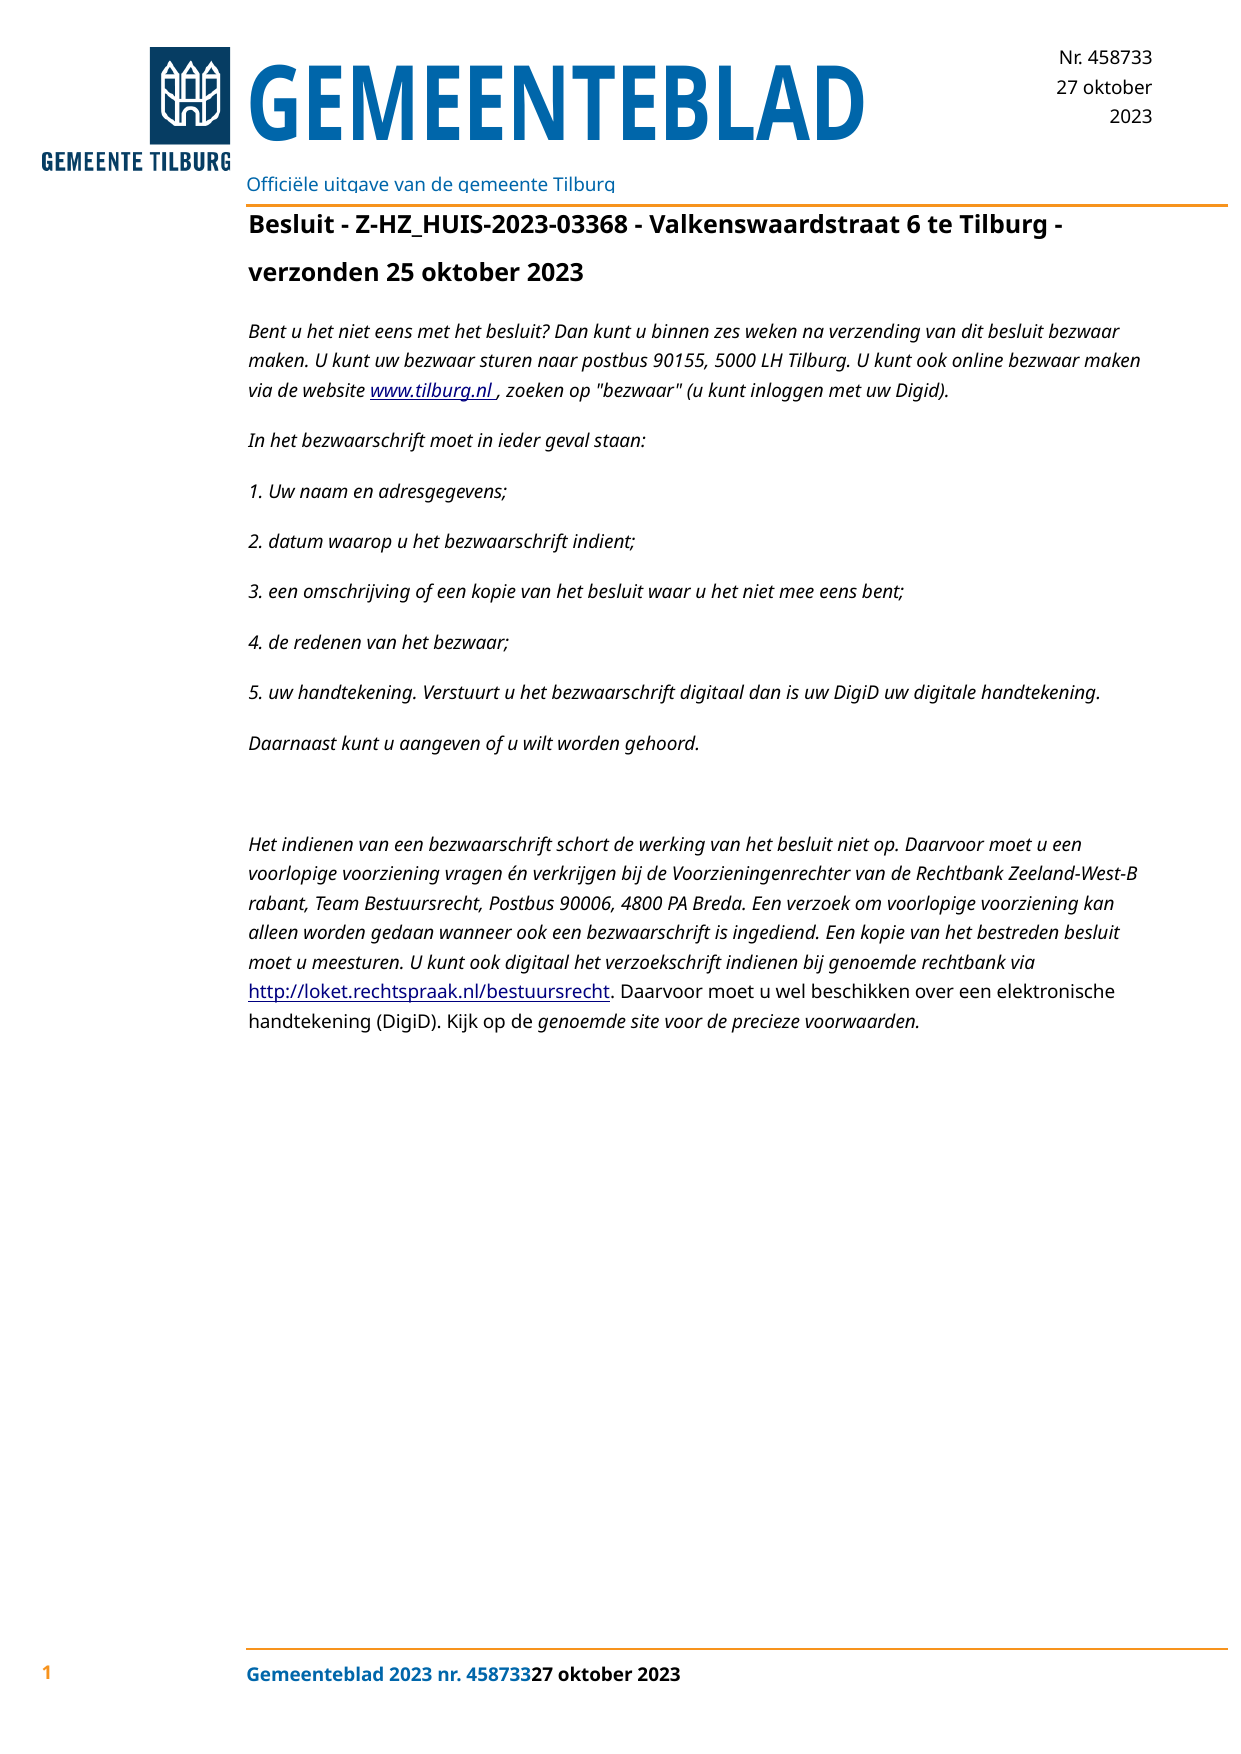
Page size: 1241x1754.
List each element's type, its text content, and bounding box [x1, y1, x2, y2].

text 4. de redenen van het bezwaar; [248, 629, 1152, 655]
text Bent u het niet eens met het besluit? Dan kunt u binnen zes weken na verzending van dit besluit bezwaar maken. U kunt uw bezwaar sturen naar postbus 90155, 5000 LH Tilburg. U kunt ook online bezwaar maken via de website www.tilburg.nl , zoeken op "bezwaar" (u kunt inloggen met uw Digid). [248, 318, 1152, 403]
text 1. Uw naam en adresgegevens; [248, 478, 1152, 504]
text 5. uw handtekening. Verstuurt u het bezwaarschrift digitaal dan is uw DigiD uw digitale handtekening. [248, 679, 1152, 705]
text Besluit - Z-HZ_HUIS-2023-03368 - Valkenswaardstraat 6 te Tilburg - verzonden 25 oktober 2023 [248, 207, 1152, 288]
text 2. datum waarop u het bezwaarschrift indient; [248, 528, 1152, 554]
text Daarnaast kunt u aangeven of u wilt worden gehoord. [248, 730, 1152, 756]
text 3. een omschrijving of een kopie van het besluit waar u het niet mee eens bent; [248, 579, 1152, 604]
text In het bezwaarschrift moet in ieder geval staan: [248, 427, 1152, 453]
picture [41, 47, 231, 172]
text Het indienen van een bezwaarschrift schort de werking van het besluit niet op. Daarvoor moet u een voorlopige voorziening vragen én verkrijgen bij de Voorzieningenrechter van de Rechtbank Zeeland-West-B rabant, Team Bestuursrecht, Postbus 90006, 4800 PA Breda. Een verzoek om voorlopige voorziening kan alleen worden gedaan wanneer ook een bezwaarschrift is ingediend. Een kopie van het bestreden besluit moet u meesturen. U kunt ook digitaal het verzoekschrift indienen bij genoemde rechtbank via http://loket.rechtspraak.nl/bestuursrecht. Daarvoor moet u wel beschikken over een elektronische handtekening (DigiD). Kijk op de genoemde site voor de precieze voorwaarden. [248, 831, 1152, 1034]
